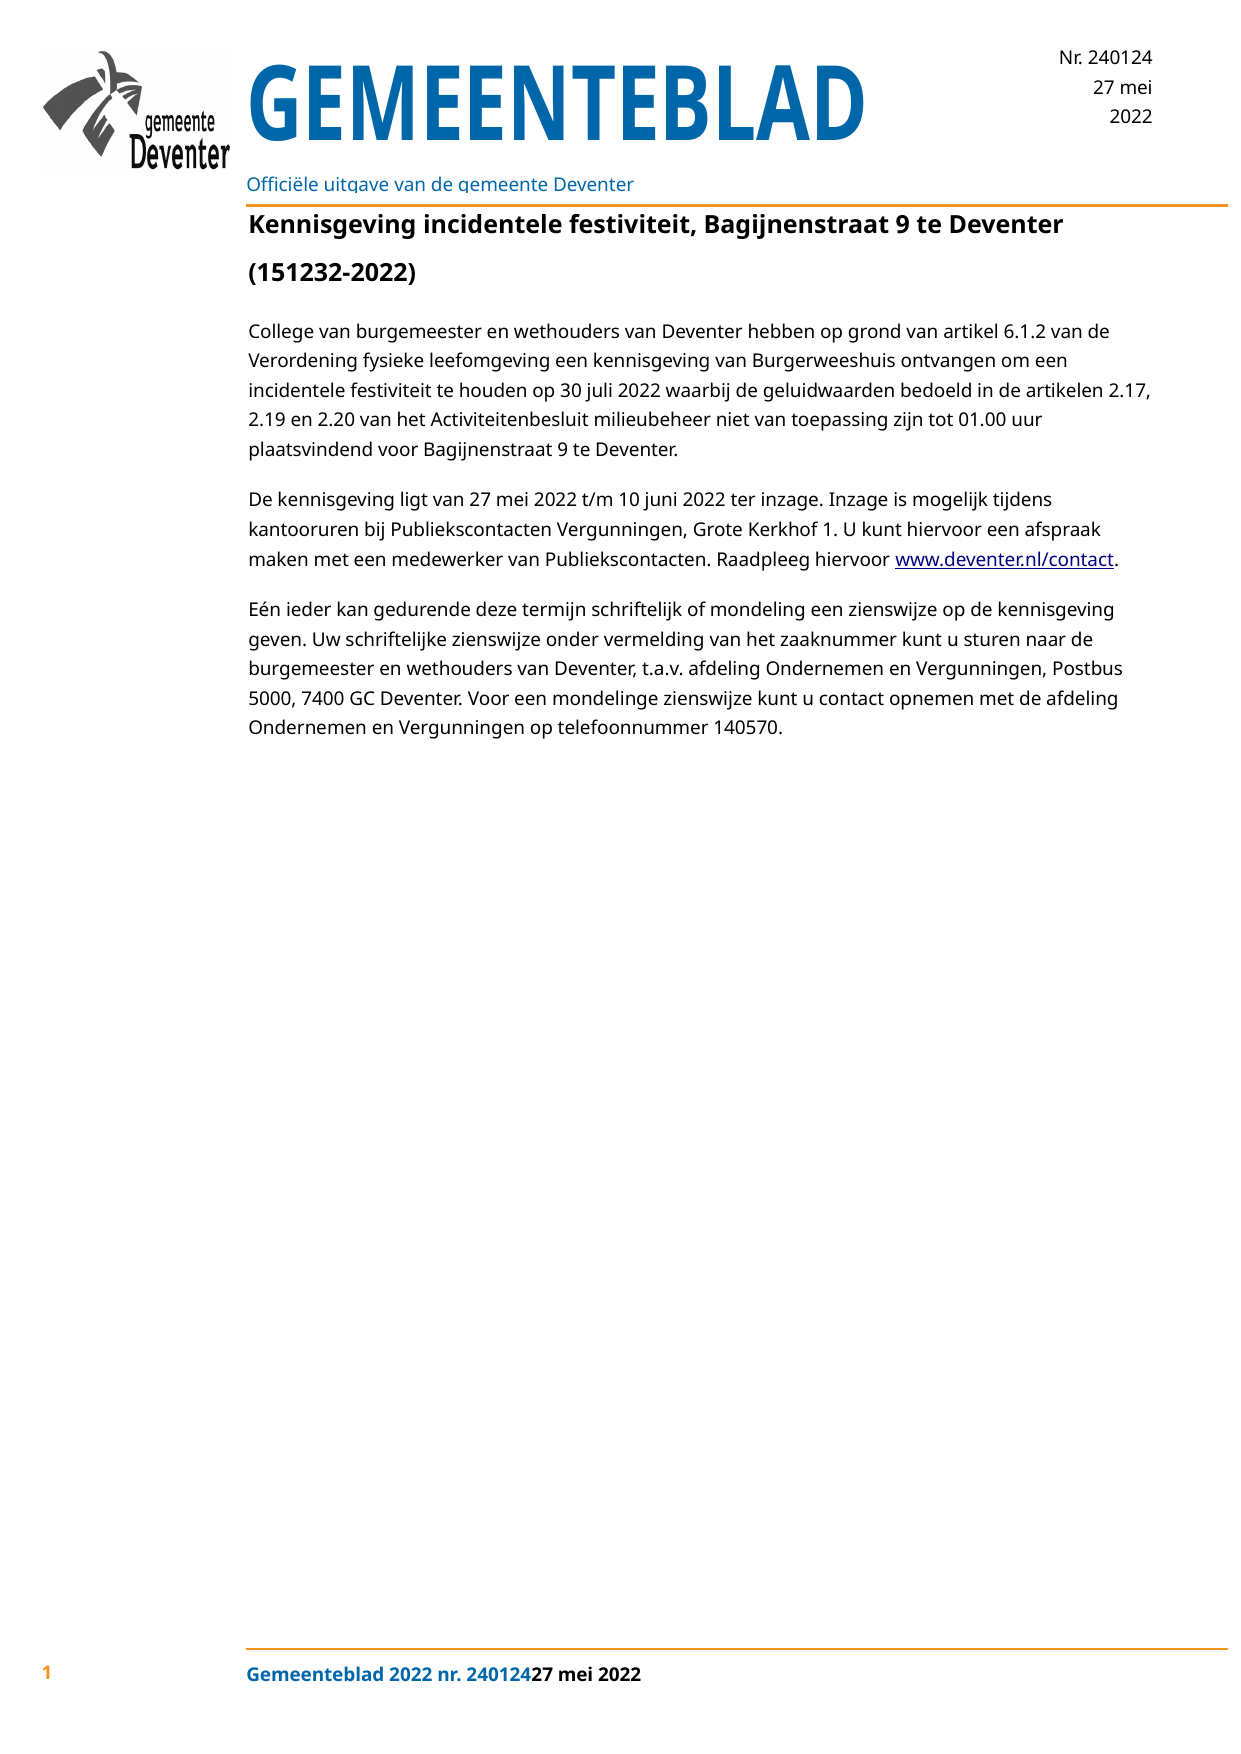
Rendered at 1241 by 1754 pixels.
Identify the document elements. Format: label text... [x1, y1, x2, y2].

text College van burgemeester en wethouders van Deventer hebben op grond van artikel 6.1.2 van de Verordening fysieke leefomgeving een kennisgeving van Burgerweeshuis ontvangen om een incidentele festiviteit te houden op 30 juli 2022 waarbij de geluidwaarden bedoeld in de artikelen 2.17, 2.19 en 2.20 van het Activiteitenbesluit milieubeheer niet van toepassing zijn tot 01.00 uur plaatsvindend voor Bagijnenstraat 9 te Deventer. [248, 318, 1152, 462]
text De kennisgeving ligt van 27 mei 2022 t/m 10 juni 2022 ter inzage. Inzage is mogelijk tijdens kantooruren bij Publiekscontacten Vergunningen, Grote Kerkhof 1. U kunt hiervoor een afspraak maken met een medewerker van Publiekscontacten. Raadpleeg hiervoor www.deventer.nl/contact. [248, 487, 1152, 572]
picture [41, 47, 231, 172]
text Kennisgeving incidentele festiviteit, Bagijnenstraat 9 te Deventer (151232-2022) [248, 207, 1152, 288]
text Eén ieder kan gedurende deze termijn schriftelijk of mondeling een zienswijze op de kennisgeving geven. Uw schriftelijke zienswijze onder vermelding van het zaaknummer kunt u sturen naar de burgemeester en wethouders van Deventer, t.a.v. afdeling Ondernemen en Vergunningen, Postbus 5000, 7400 GC Deventer. Voor een mondelinge zienswijze kunt u contact opnemen met de afdeling Ondernemen en Vergunningen op telefoonnummer 140570. [248, 596, 1152, 740]
